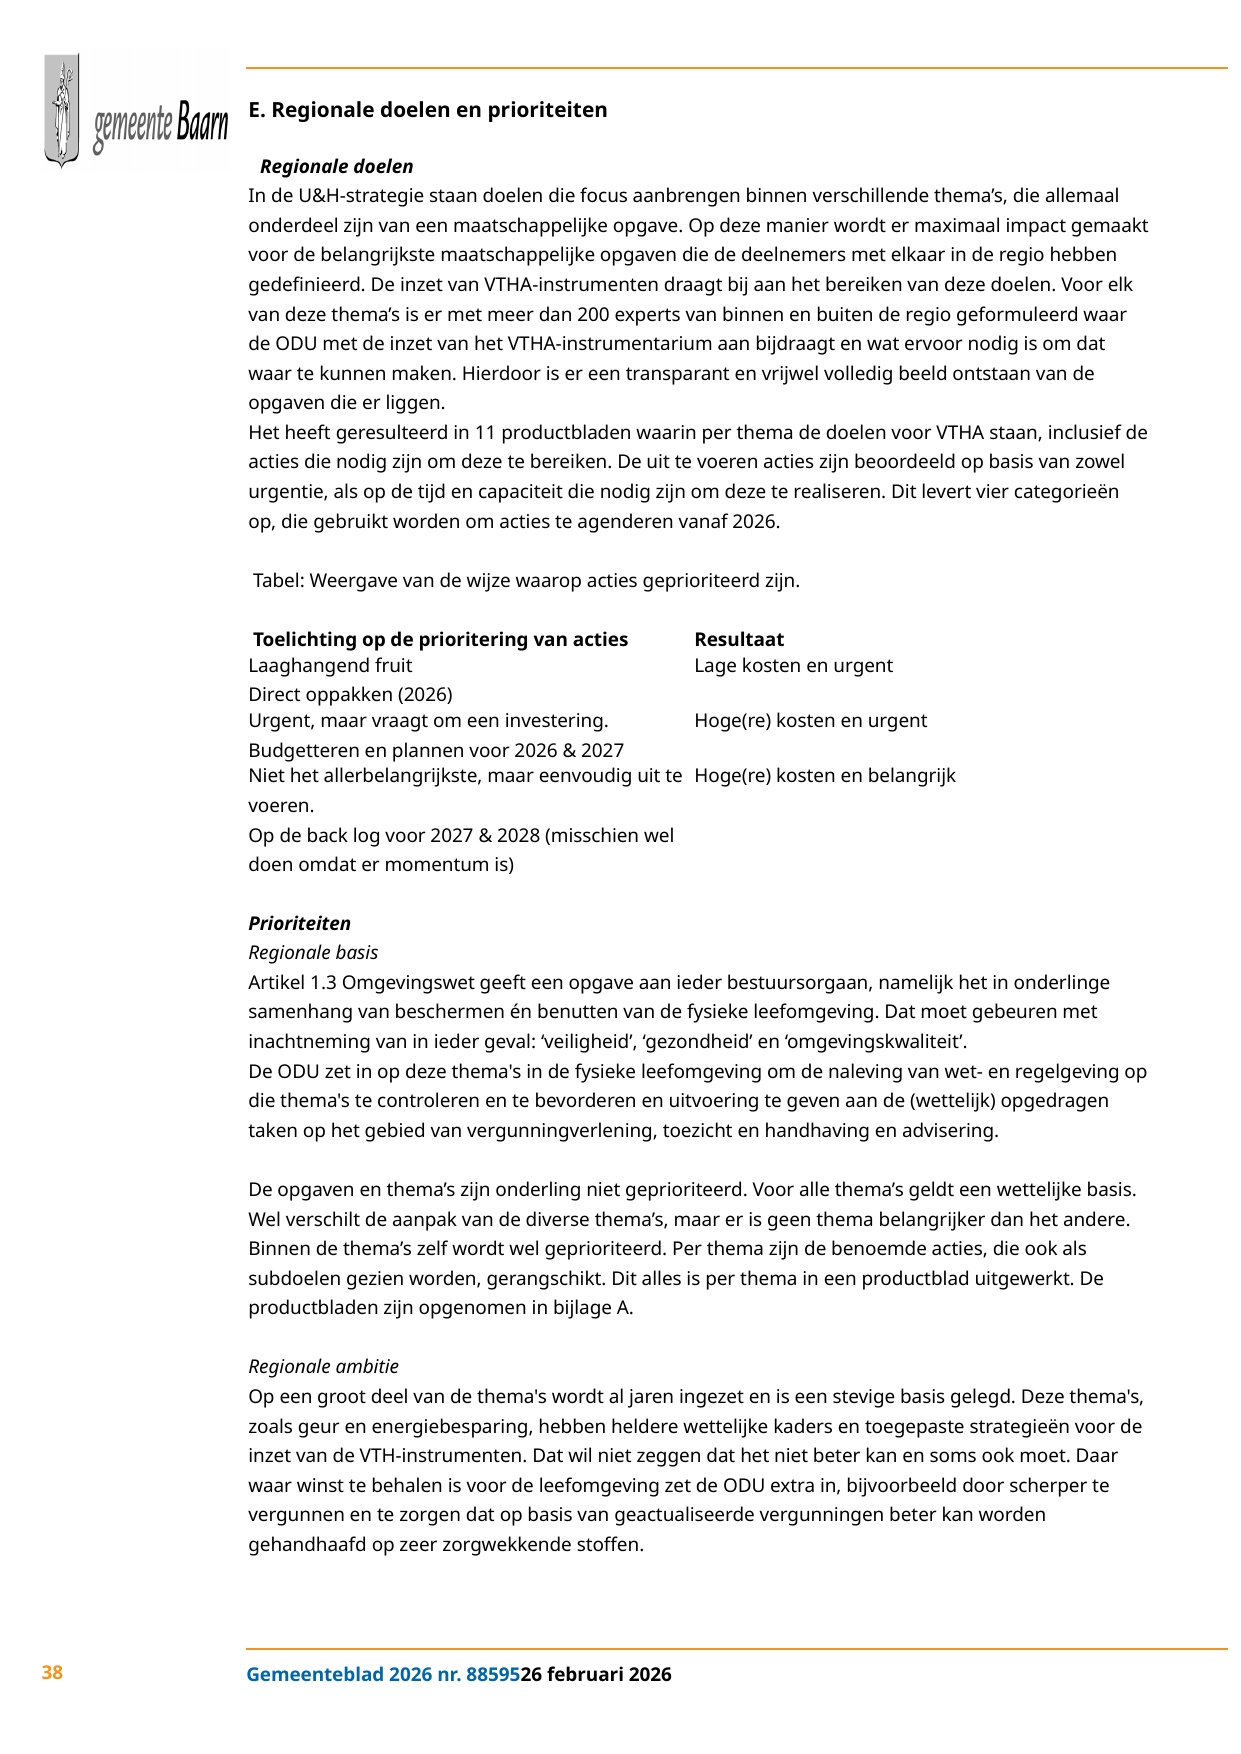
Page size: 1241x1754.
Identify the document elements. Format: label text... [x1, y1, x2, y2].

table_cell Hoge(re) kosten en urgent [694, 708, 1152, 763]
table_cell Lage kosten en urgent [694, 652, 1152, 707]
text Op een groot deel van de thema's wordt al jaren ingezet en is een stevige basis gelegd. Deze thema's, zoals geur en energiebesparing, hebben heldere wettelijke kaders en toegepaste strategieën voor de inzet van de VTH-instrumenten. Dat wil niet zeggen dat het niet beter kan en soms ook moet. Daar waar winst te behalen is voor de leefomgeving zet de ODU extra in, bijvoorbeeld door scherper te vergunnen en te zorgen dat op basis van geactualiseerde vergunningen beter kan worden gehandhaafd op zeer zorgwekkende stoffen. [248, 1383, 1152, 1557]
text Regionale ambitie [248, 1354, 1152, 1379]
table_cell Laaghangend fruit Direct oppakken (2026) [248, 652, 694, 707]
text E. Regionale doelen en prioriteiten [248, 95, 1152, 123]
table_cell Niet het allerbelangrijkste, maar eenvoudig uit te voeren. Op de back log voor 2027 & 2028 (misschien wel doen omdat er momentum is) [248, 763, 694, 877]
text In de U&H-strategie staan doelen die focus aanbrengen binnen verschillende thema’s, die allemaal onderdeel zijn van een maatschappelijke opgave. Op deze manier wordt er maximaal impact gemaakt voor de belangrijkste maatschappelijke opgaven die de deelnemers met elkaar in de regio hebben gedefinieerd. De inzet van VTHA-instrumenten draagt bij aan het bereiken van deze doelen. Voor elk van deze thema’s is er met meer dan 200 experts van binnen en buiten de regio geformuleerd waar de ODU met de inzet van het VTHA-instrumentarium aan bijdraagt en wat ervoor nodig is om dat waar te kunnen maken. Hierdoor is er een transparant en vrijwel volledig beeld ontstaan van de opgaven die er liggen. [248, 182, 1152, 415]
text Regionale basis [248, 939, 1152, 965]
text Het heeft geresulteerd in 11 productbladen waarin per thema de doelen voor VTHA staan, inclusief de acties die nodig zijn om deze te bereiken. De uit te voeren acties zijn beoordeeld op basis van zowel urgentie, als op de tijd en capaciteit die nodig zijn om deze te realiseren. Dit levert vier categorieën op, die gebruikt worden om acties te agenderen vanaf 2026. [248, 419, 1152, 534]
table_cell Hoge(re) kosten en belangrijk [694, 763, 1152, 877]
table_header Resultaat [694, 626, 1152, 652]
text Prioriteiten [248, 910, 1152, 936]
text Tabel: Weergave van de wijze waarop acties geprioriteerd zijn. [248, 567, 1152, 593]
text De ODU zet in op deze thema's in de fysieke leefomgeving om de naleving van wet- en regelgeving op die thema's te controleren en te bevorderen en uitvoering te geven aan de (wettelijk) opgedragen taken op het gebied van vergunningverlening, toezicht en handhaving en advisering. [248, 1058, 1152, 1143]
table_header Toelichting op de prioritering van acties [248, 626, 694, 652]
text De opgaven en thema’s zijn onderling niet geprioriteerd. Voor alle thema’s geldt een wettelijke basis. Wel verschilt de aanpak van de diverse thema’s, maar er is geen thema belangrijker dan het andere. Binnen de thema’s zelf wordt wel geprioriteerd. Per thema zijn de benoemde acties, die ook als subdoelen gezien worden, gerangschikt. Dit alles is per thema in een productblad uitgewerkt. De productbladen zijn opgenomen in bijlage A. [248, 1176, 1152, 1320]
picture [41, 47, 231, 172]
table_cell Urgent, maar vraagt om een investering. Budgetteren en plannen voor 2026 & 2027 [248, 708, 694, 763]
text Regionale doelen [248, 153, 1152, 179]
text Artikel 1.3 Omgevingswet geeft een opgave aan ieder bestuursorgaan, namelijk het in onderlinge samenhang van beschermen én benutten van de fysieke leefomgeving. Dat moet gebeuren met inachtneming van in ieder geval: ‘veiligheid’, ‘gezondheid’ en ‘omgevingskwaliteit’. [248, 969, 1152, 1054]
